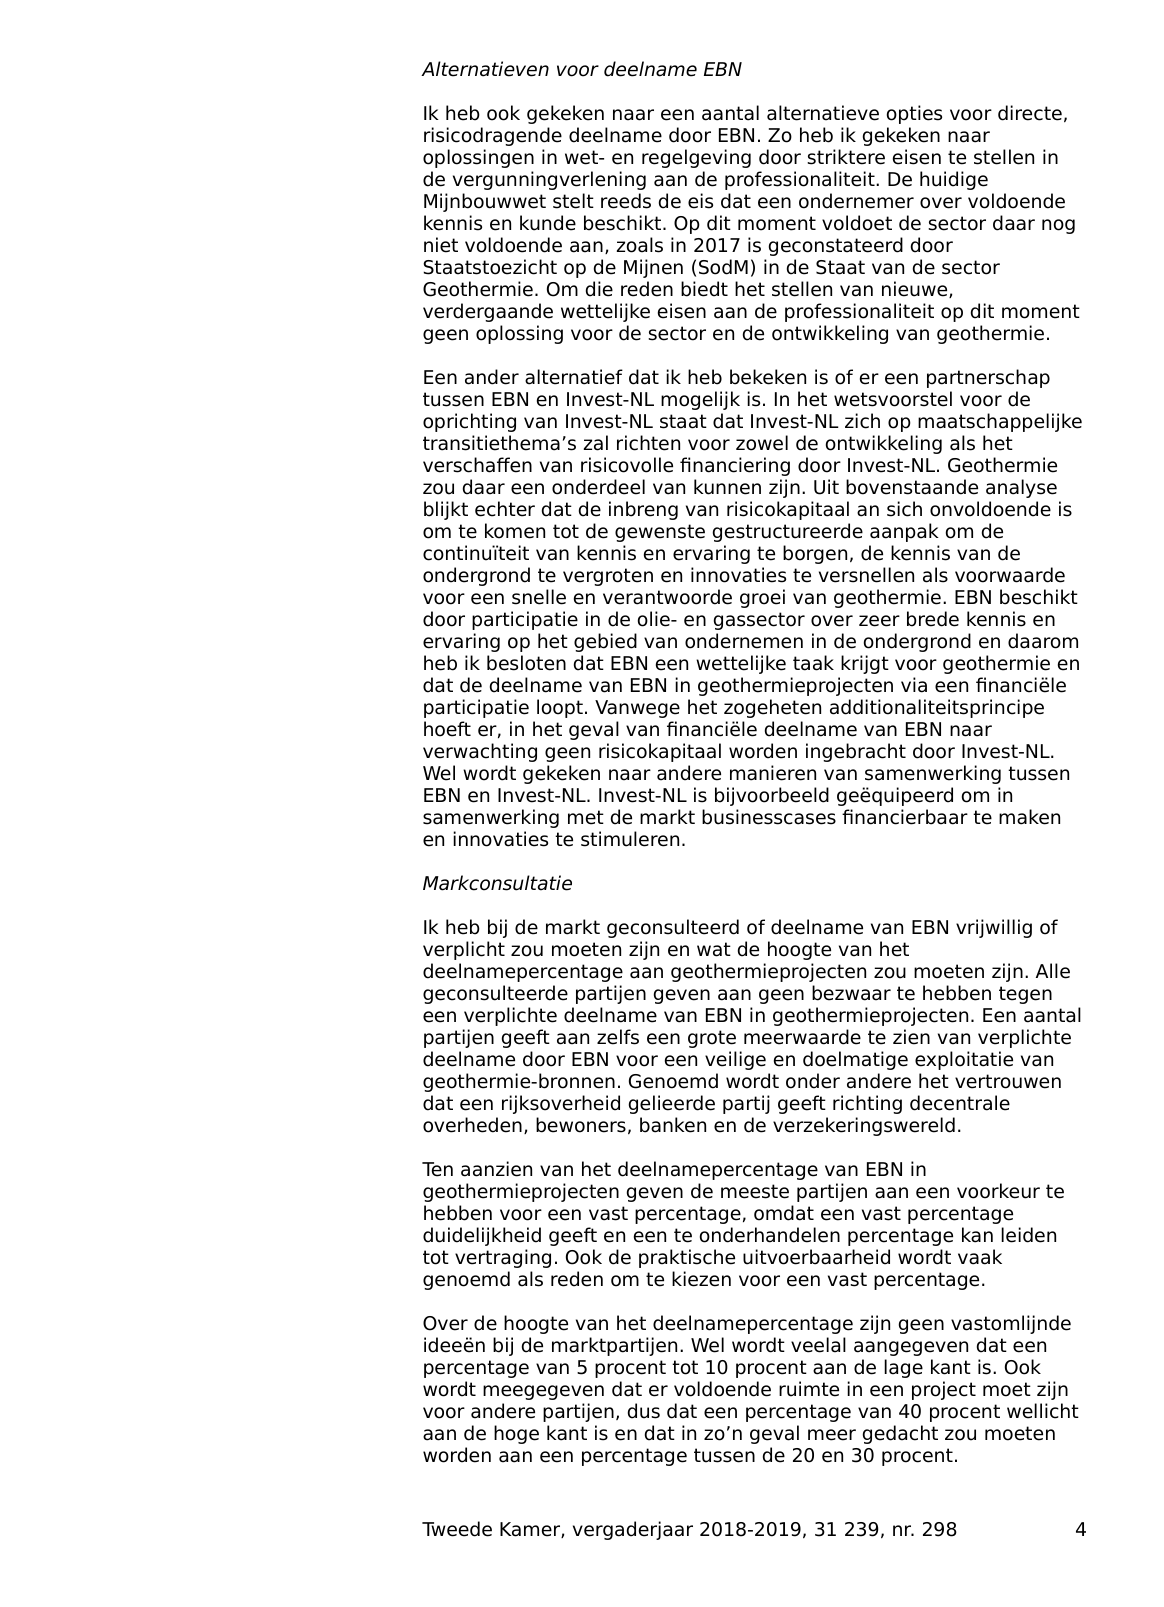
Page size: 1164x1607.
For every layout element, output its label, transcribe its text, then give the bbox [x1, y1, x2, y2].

text Ik heb ook gekeken naar een aantal alternatieve opties voor directe, risicodragende deelname door EBN. Zo heb ik gekeken naar oplossingen in wet- en regelgeving door striktere eisen te stellen in de vergunningverlening aan de professionaliteit. De huidige Mijnbouwwet stelt reeds de eis dat een ondernemer over voldoende kennis en kunde beschikt. Op dit moment voldoet de sector daar nog niet voldoende aan, zoals in 2017 is geconstateerd door Staatstoezicht op de Mijnen (SodM) in de Staat van de sector Geothermie. Om die reden biedt het stellen van nieuwe, verdergaande wettelijke eisen aan de professionaliteit op dit moment geen oplossing voor de sector en de ontwikkeling van geothermie. [422, 103, 1087, 345]
text Ik heb bij de markt geconsulteerd of deelname van EBN vrijwillig of verplicht zou moeten zijn en wat de hoogte van het deelnamepercentage aan geothermieprojecten zou moeten zijn. Alle geconsulteerde partijen geven aan geen bezwaar te hebben tegen een verplichte deelname van EBN in geothermieprojecten. Een aantal partijen geeft aan zelfs een grote meerwaarde te zien van verplichte deelname door EBN voor een veilige en doelmatige exploitatie van geothermie-bronnen. Genoemd wordt onder andere het vertrouwen dat een rijksoverheid gelieerde partij geeft richting decentrale overheden, bewoners, banken en de verzekeringswereld. [422, 917, 1087, 1137]
subtitle Alternatieven voor deelname EBN [422, 59, 1087, 81]
subtitle Markconsultatie [422, 873, 1087, 895]
text Een ander alternatief dat ik heb bekeken is of er een partnerschap tussen EBN en Invest-NL mogelijk is. In het wetsvoorstel voor de oprichting van Invest-NL staat dat Invest-NL zich op maatschappelijke transitiethema’s zal richten voor zowel de ontwikkeling als het verschaffen van risicovolle financiering door Invest-NL. Geothermie zou daar een onderdeel van kunnen zijn. Uit bovenstaande analyse blijkt echter dat de inbreng van risicokapitaal an sich onvoldoende is om te komen tot de gewenste gestructureerde aanpak om de continuïteit van kennis en ervaring te borgen, de kennis van de ondergrond te vergroten en innovaties te versnellen als voorwaarde voor een snelle en verantwoorde groei van geothermie. EBN beschikt door participatie in de olie- en gassector over zeer brede kennis en ervaring op het gebied van ondernemen in de ondergrond en daarom heb ik besloten dat EBN een wettelijke taak krijgt voor geothermie en dat de deelname van EBN in geothermieprojecten via een financiële participatie loopt. Vanwege het zogeheten additionaliteitsprincipe hoeft er, in het geval van financiële deelname van EBN naar verwachting geen risicokapitaal worden ingebracht door Invest-NL. Wel wordt gekeken naar andere manieren van samenwerking tussen EBN en Invest-NL. Invest-NL is bijvoorbeeld geëquipeerd om in samenwerking met de markt businesscases financierbaar te maken en innovaties te stimuleren. [422, 367, 1087, 851]
text Ten aanzien van het deelnamepercentage van EBN in geothermieprojecten geven de meeste partijen aan een voorkeur te hebben voor een vast percentage, omdat een vast percentage duidelijkheid geeft en een te onderhandelen percentage kan leiden tot vertraging. Ook de praktische uitvoerbaarheid wordt vaak genoemd als reden om te kiezen voor een vast percentage. [422, 1159, 1087, 1291]
text Over de hoogte van het deelnamepercentage zijn geen vastomlijnde ideeën bij de marktpartijen. Wel wordt veelal aangegeven dat een percentage van 5 procent tot 10 procent aan de lage kant is. Ook wordt meegegeven dat er voldoende ruimte in een project moet zijn voor andere partijen, dus dat een percentage van 40 procent wellicht aan de hoge kant is en dat in zo’n geval meer gedacht zou moeten worden aan een percentage tussen de 20 en 30 procent. [422, 1313, 1087, 1467]
